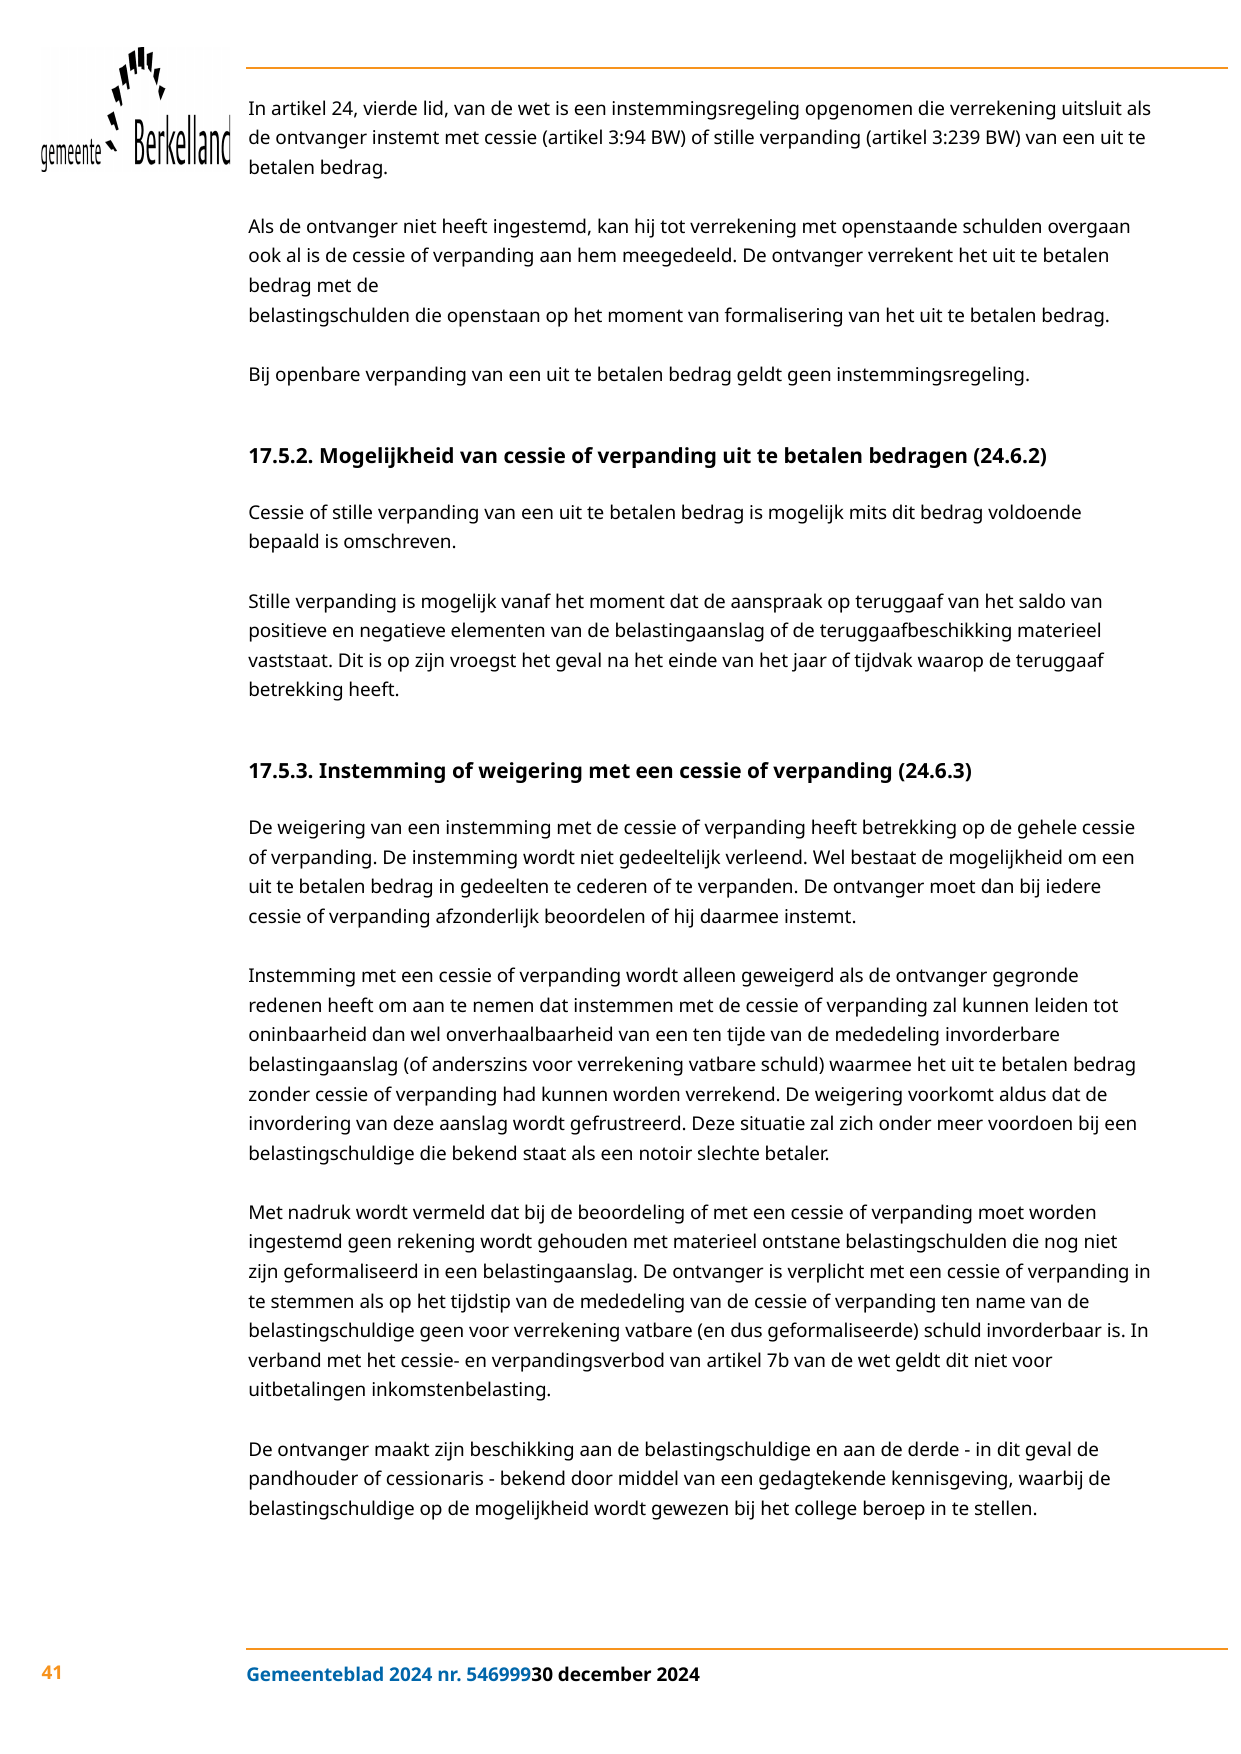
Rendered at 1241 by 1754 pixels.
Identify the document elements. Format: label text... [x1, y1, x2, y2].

text Stille verpanding is mogelijk vanaf het moment dat de aanspraak op teruggaaf van het saldo van positieve en negatieve elementen van de belastingaanslag of de teruggaafbeschikking materieel vaststaat. Dit is op zijn vroegst het geval na het einde van het jaar of tijdvak waarop de teruggaaf betrekking heeft. [248, 588, 1152, 702]
text Als de ontvanger niet heeft ingestemd, kan hij tot verrekening met openstaande schulden overgaan ook al is de cessie of verpanding aan hem meegedeeld. De ontvanger verrekent het uit te betalen bedrag met de [248, 213, 1152, 298]
text Met nadruk wordt vermeld dat bij de beoordeling of met een cessie of verpanding moet worden ingestemd geen rekening wordt gehouden met materieel ontstane belastingschulden die nog niet zijn geformaliseerd in een belastingaanslag. De ontvanger is verplicht met een cessie of verpanding in te stemmen als op het tijdstip van de mededeling van de cessie of verpanding ten name van de belastingschuldige geen voor verrekening vatbare (en dus geformaliseerde) schuld invorderbaar is. In verband met het cessie- en verpandingsverbod van artikel 7b van de wet geldt dit niet voor uitbetalingen inkomstenbelasting. [248, 1199, 1152, 1402]
text De weigering van een instemming met de cessie of verpanding heeft betrekking op de gehele cessie of verpanding. De instemming wordt niet gedeeltelijk verleend. Wel bestaat de mogelijkheid om een uit te betalen bedrag in gedeelten te cederen of te verpanden. De ontvanger moet dan bij iedere cessie of verpanding afzonderlijk beoordelen of hij daarmee instemt. [248, 814, 1152, 929]
text Instemming met een cessie of verpanding wordt alleen geweigerd als de ontvanger gegronde redenen heeft om aan te nemen dat instemmen met de cessie of verpanding zal kunnen leiden tot oninbaarheid dan wel onverhaalbaarheid van een ten tijde van de mededeling invorderbare belastingaanslag (of anderszins voor verrekening vatbare schuld) waarmee het uit te betalen bedrag zonder cessie of verpanding had kunnen worden verrekend. De weigering voorkomt aldus dat de invordering van deze aanslag wordt gefrustreerd. Deze situatie zal zich onder meer voordoen bij een belastingschuldige die bekend staat als een notoir slechte betaler. [248, 962, 1152, 1166]
text Cessie of stille verpanding van een uit te betalen bedrag is mogelijk mits dit bedrag voldoende bepaald is omschreven. [248, 499, 1152, 554]
text In artikel 24, vierde lid, van de wet is een instemmingsregeling opgenomen die verrekening uitsluit als de ontvanger instemt met cessie (artikel 3:94 BW) of stille verpanding (artikel 3:239 BW) van een uit te betalen bedrag. [248, 95, 1152, 180]
picture [41, 47, 231, 172]
text 17.5.3. Instemming of weigering met een cessie of verpanding (24.6.3) [248, 757, 1152, 785]
text Bij openbare verpanding van een uit te betalen bedrag geldt geen instemmingsregeling. [248, 361, 1152, 387]
text De ontvanger maakt zijn beschikking aan de belastingschuldige en aan de derde - in dit geval de pandhouder of cessionaris - bekend door middel van een gedagtekende kennisgeving, waarbij de belastingschuldige op de mogelijkheid wordt gewezen bij het college beroep in te stellen. [248, 1436, 1152, 1521]
text belastingschulden die openstaan op het moment van formalisering van het uit te betalen bedrag. [248, 302, 1152, 328]
text 17.5.2. Mogelijkheid van cessie of verpanding uit te betalen bedragen (24.6.2) [248, 441, 1152, 469]
